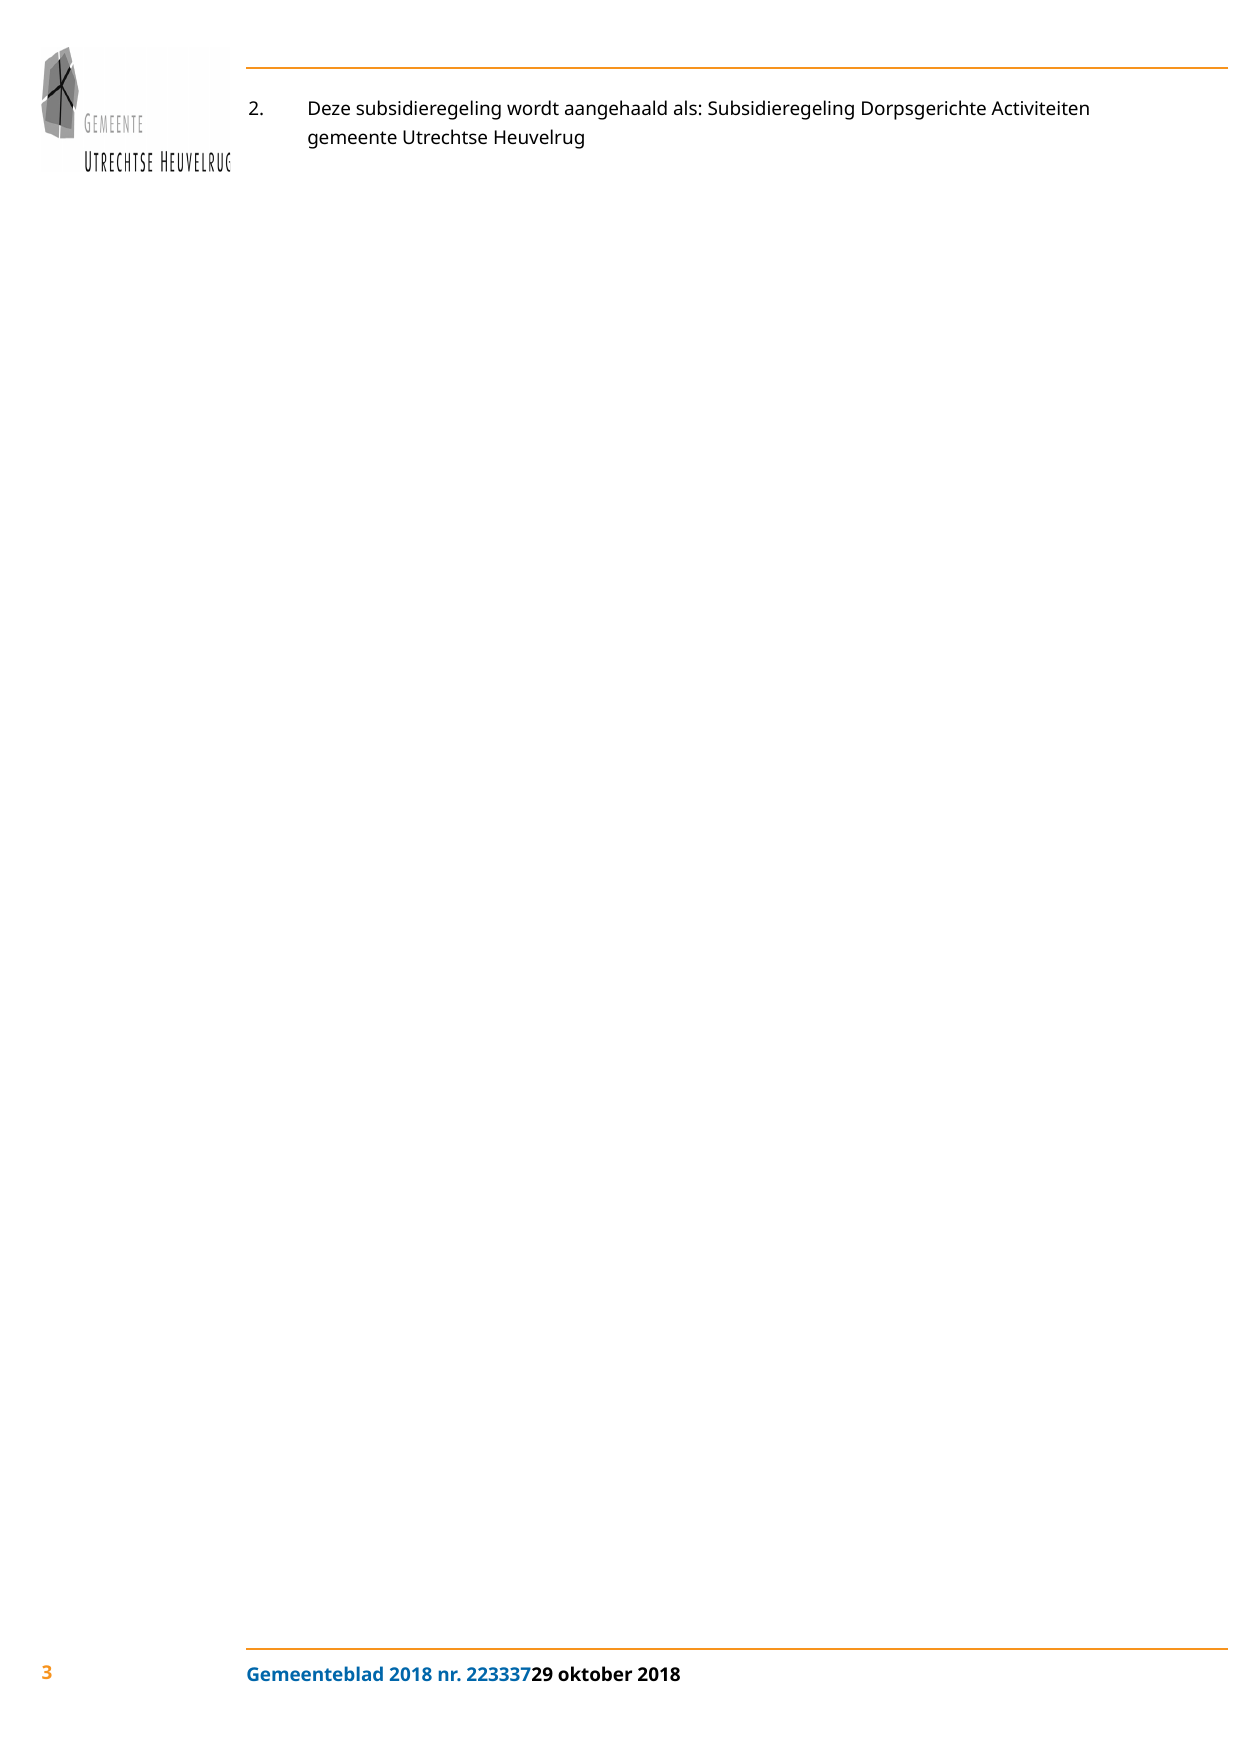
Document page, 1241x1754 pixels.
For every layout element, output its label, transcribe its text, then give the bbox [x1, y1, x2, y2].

picture [41, 47, 231, 172]
list Deze subsidieregeling wordt aangehaald als: Subsidieregeling Dorpsgerichte Activiteiten gemeente Utrechtse Heuvelrug [248, 95, 1152, 150]
